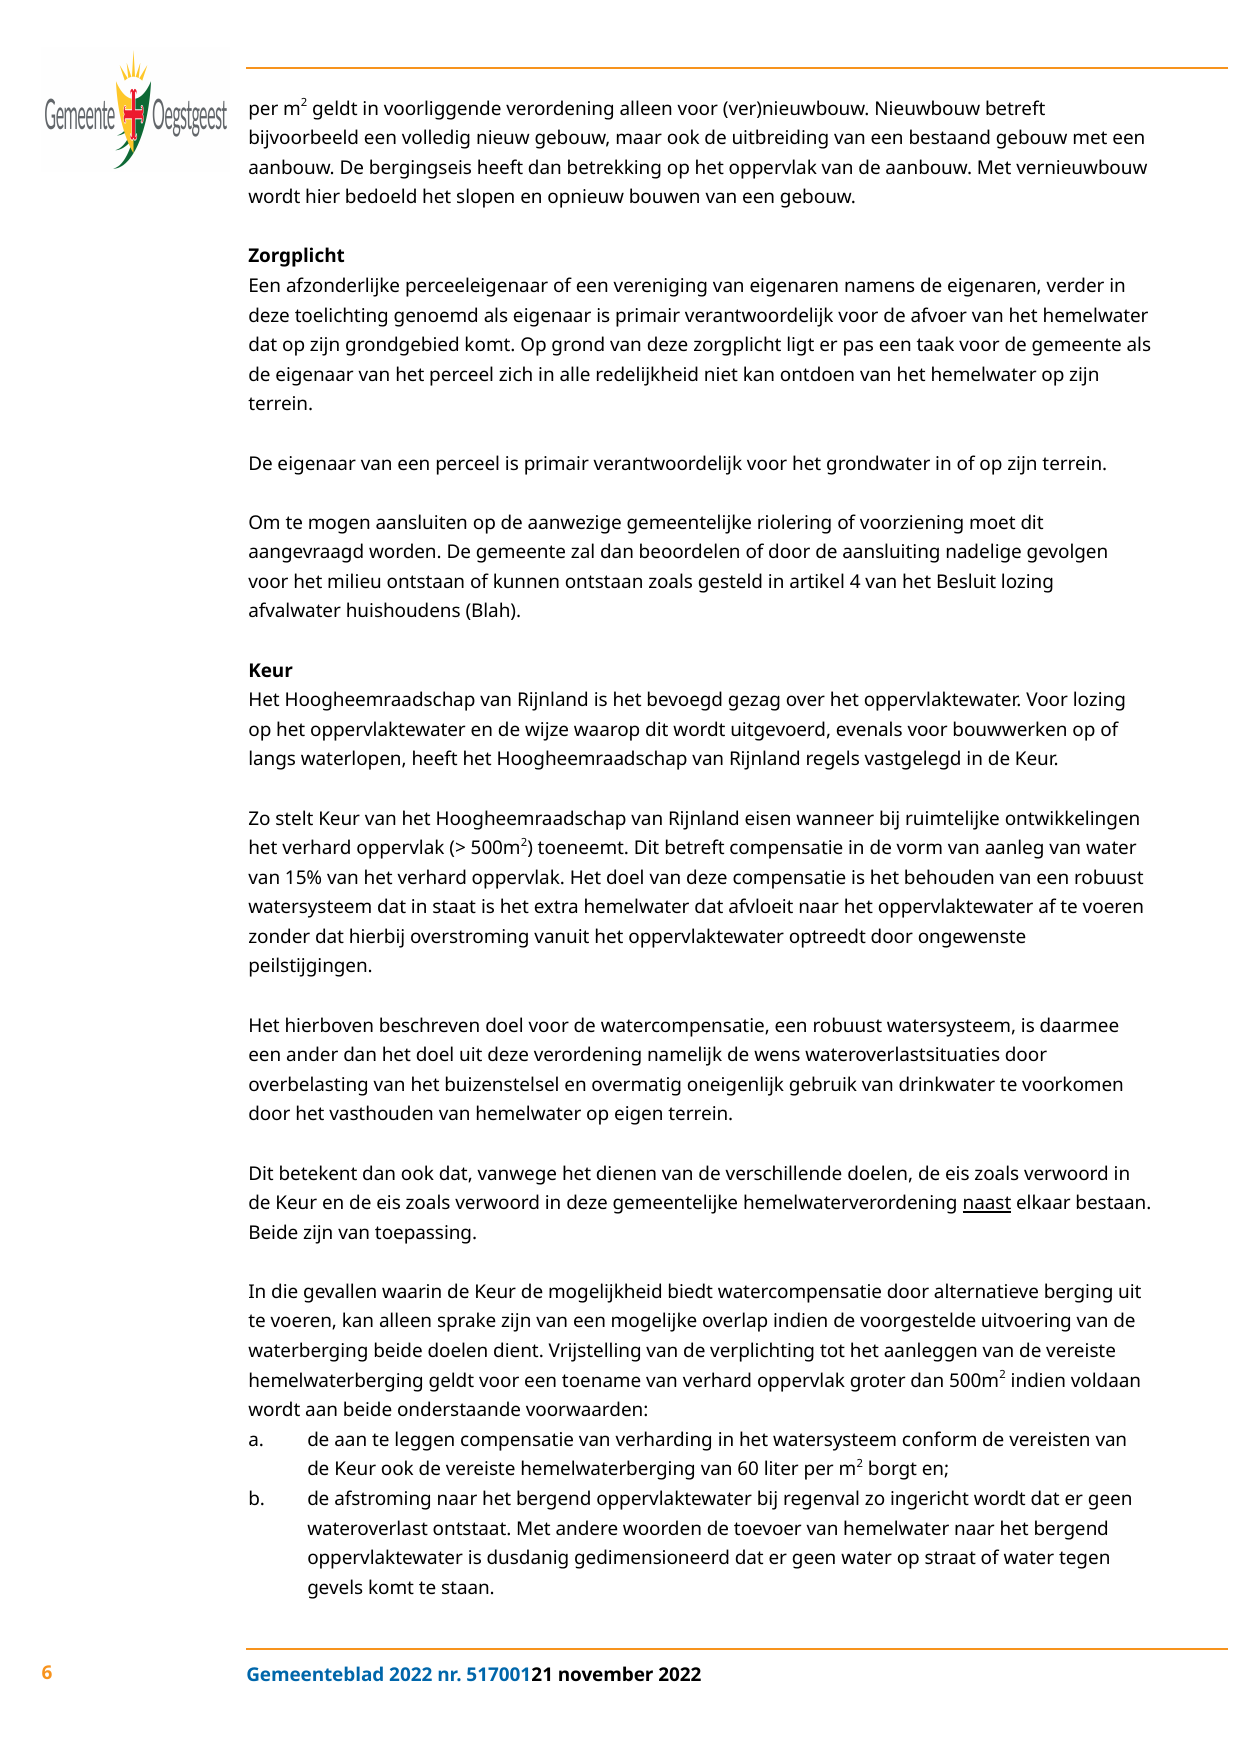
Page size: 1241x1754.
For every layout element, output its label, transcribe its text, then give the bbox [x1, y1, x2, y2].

text per m2 geldt in voorliggende verordening alleen voor (ver)nieuwbouw. Nieuwbouw betreft bijvoorbeeld een volledig nieuw gebouw, maar ook de uitbreiding van een bestaand gebouw met een aanbouw. De bergingseis heeft dan betrekking op het oppervlak van de aanbouw. Met vernieuwbouw wordt hier bedoeld het slopen en opnieuw bouwen van een gebouw. [248, 95, 1152, 209]
text Om te mogen aansluiten op de aanwezige gemeentelijke riolering of voorziening moet dit aangevraagd worden. De gemeente zal dan beoordelen of door de aansluiting nadelige gevolgen voor het milieu ontstaan of kunnen ontstaan zoals gesteld in artikel 4 van het Besluit lozing afvalwater huishoudens (Blah). [248, 509, 1152, 623]
text Zorgplicht [248, 243, 1152, 268]
list de aan te leggen compensatie van verharding in het watersysteem conform de vereisten van de Keur ook de vereiste hemelwaterberging van 60 liter per m2 borgt en; [248, 1426, 1152, 1481]
text In die gevallen waarin de Keur de mogelijkheid biedt watercompensatie door alternatieve berging uit te voeren, kan alleen sprake zijn van een mogelijke overlap indien de voorgestelde uitvoering van de waterberging beide doelen dient. Vrijstelling van de verplichting tot het aanleggen van de vereiste hemelwaterberging geldt voor een toename van verhard oppervlak groter dan 500m2 indien voldaan wordt aan beide onderstaande voorwaarden: [248, 1278, 1152, 1422]
picture [41, 47, 231, 172]
text Het hierboven beschreven doel voor de watercompensatie, een robuust watersysteem, is daarmee een ander dan het doel uit deze verordening namelijk de wens wateroverlastsituaties door overbelasting van het buizenstelsel en overmatig oneigenlijk gebruik van drinkwater te voorkomen door het vasthouden van hemelwater op eigen terrein. [248, 1012, 1152, 1126]
text De eigenaar van een perceel is primair verantwoordelijk voor het grondwater in of op zijn terrein. [248, 450, 1152, 476]
list de afstroming naar het bergend oppervlaktewater bij regenval zo ingericht wordt dat er geen wateroverlast ontstaat. Met andere woorden de toevoer van hemelwater naar het bergend oppervlaktewater is dusdanig gedimensioneerd dat er geen water op straat of water tegen gevels komt te staan. [248, 1485, 1152, 1600]
text Keur [248, 657, 1152, 683]
text Dit betekent dan ook dat, vanwege het dienen van de verschillende doelen, de eis zoals verwoord in de Keur en de eis zoals verwoord in deze gemeentelijke hemelwaterverordening naast elkaar bestaan. Beide zijn van toepassing. [248, 1160, 1152, 1245]
text Het Hoogheemraadschap van Rijnland is het bevoegd gezag over het oppervlaktewater. Voor lozing op het oppervlaktewater en de wijze waarop dit wordt uitgevoerd, evenals voor bouwwerken op of langs waterlopen, heeft het Hoogheemraadschap van Rijnland regels vastgelegd in de Keur. [248, 686, 1152, 771]
text Een afzonderlijke perceeleigenaar of een vereniging van eigenaren namens de eigenaren, verder in deze toelichting genoemd als eigenaar is primair verantwoordelijk voor de afvoer van het hemelwater dat op zijn grondgebied komt. Op grond van deze zorgplicht ligt er pas een taak voor de gemeente als de eigenaar van het perceel zich in alle redelijkheid niet kan ontdoen van het hemelwater op zijn terrein. [248, 272, 1152, 416]
text Zo stelt Keur van het Hoogheemraadschap van Rijnland eisen wanneer bij ruimtelijke ontwikkelingen het verhard oppervlak (> 500m2) toeneemt. Dit betreft compensatie in de vorm van aanleg van water van 15% van het verhard oppervlak. Het doel van deze compensatie is het behouden van een robuust watersysteem dat in staat is het extra hemelwater dat afvloeit naar het oppervlaktewater af te voeren zonder dat hierbij overstroming vanuit het oppervlaktewater optreedt door ongewenste peilstijgingen. [248, 805, 1152, 978]
